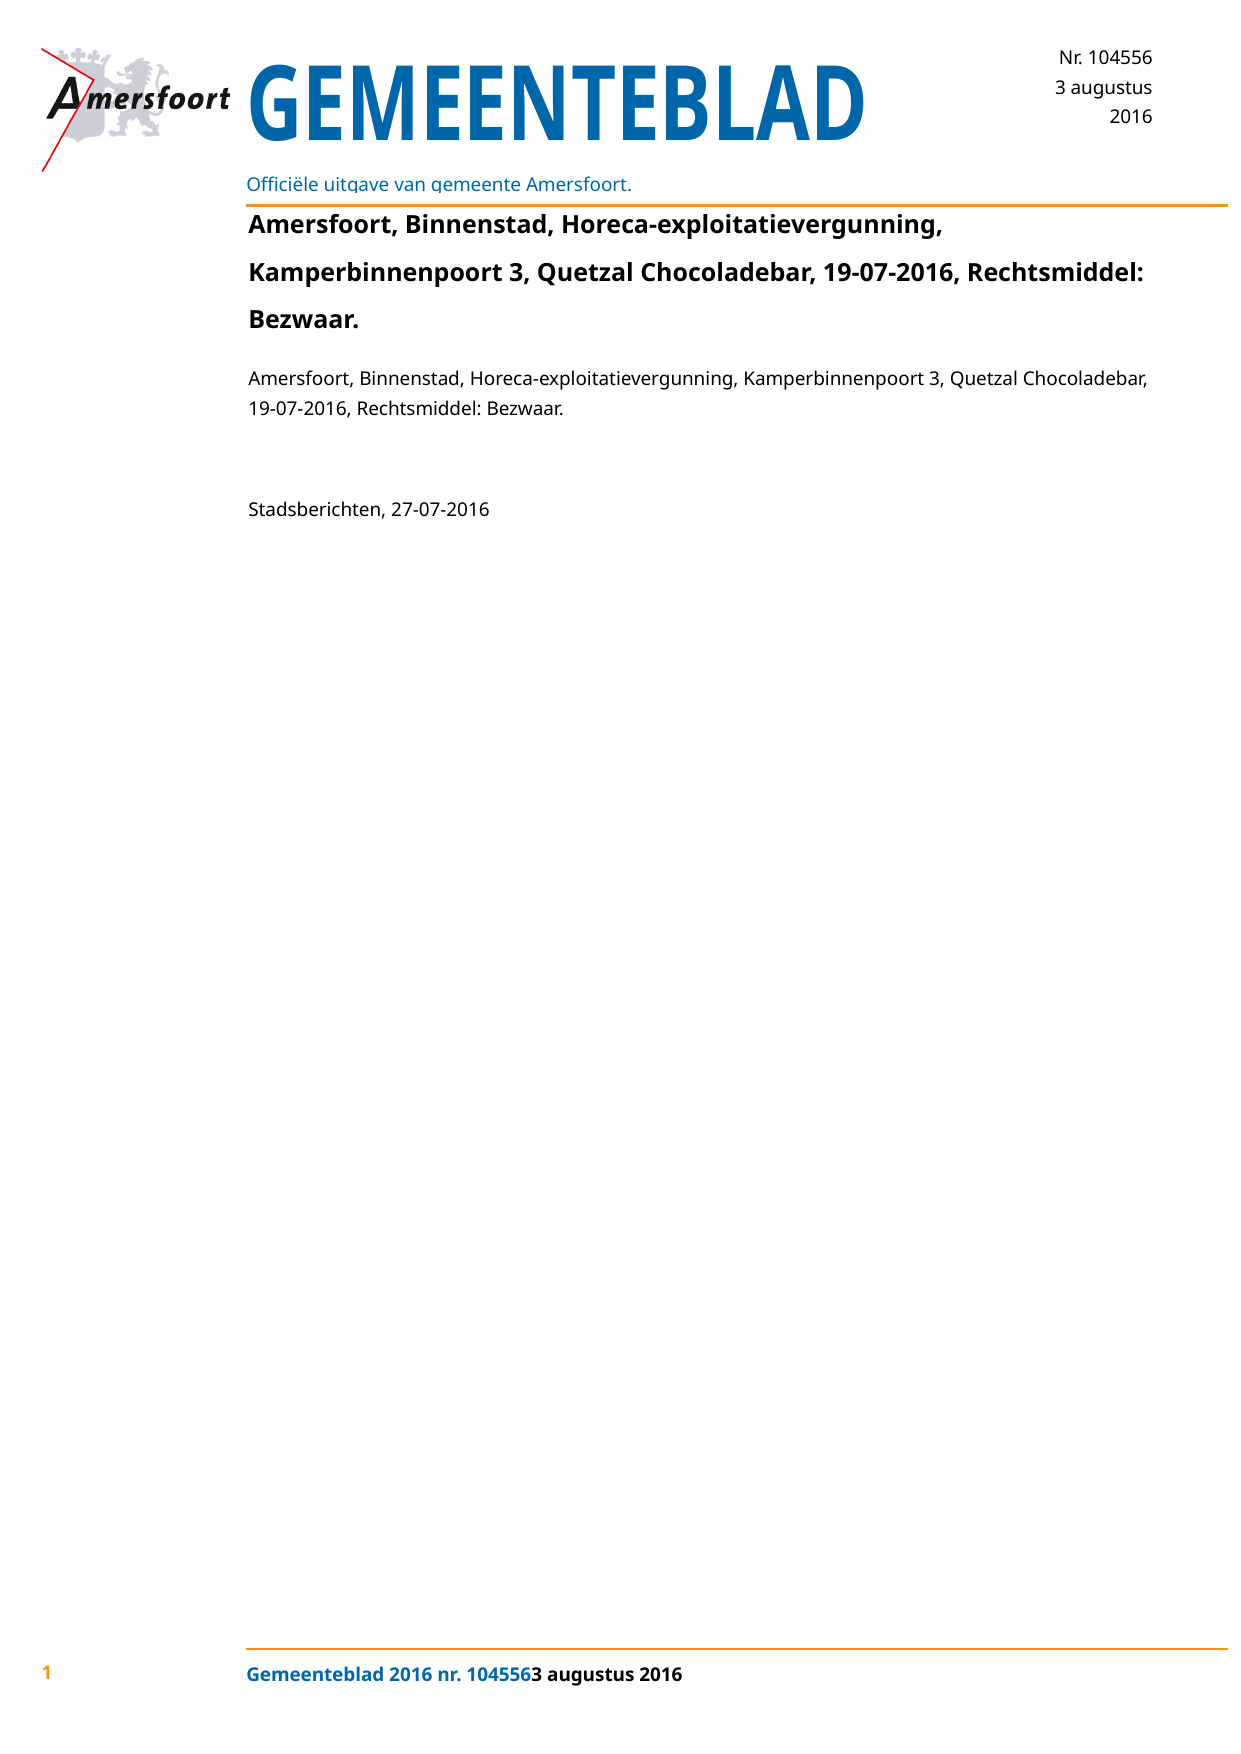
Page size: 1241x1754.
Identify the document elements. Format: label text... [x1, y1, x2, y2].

text Stadsberichten, 27-07-2016 [248, 496, 1152, 522]
text Amersfoort, Binnenstad, Horeca-exploitatievergunning, Kamperbinnenpoort 3, Quetzal Chocoladebar, 19-07-2016, Rechtsmiddel: Bezwaar. [248, 207, 1152, 336]
picture [41, 47, 231, 172]
text Amersfoort, Binnenstad, Horeca-exploitatievergunning, Kamperbinnenpoort 3, Quetzal Chocoladebar, 19-07-2016, Rechtsmiddel: Bezwaar. [248, 366, 1152, 421]
